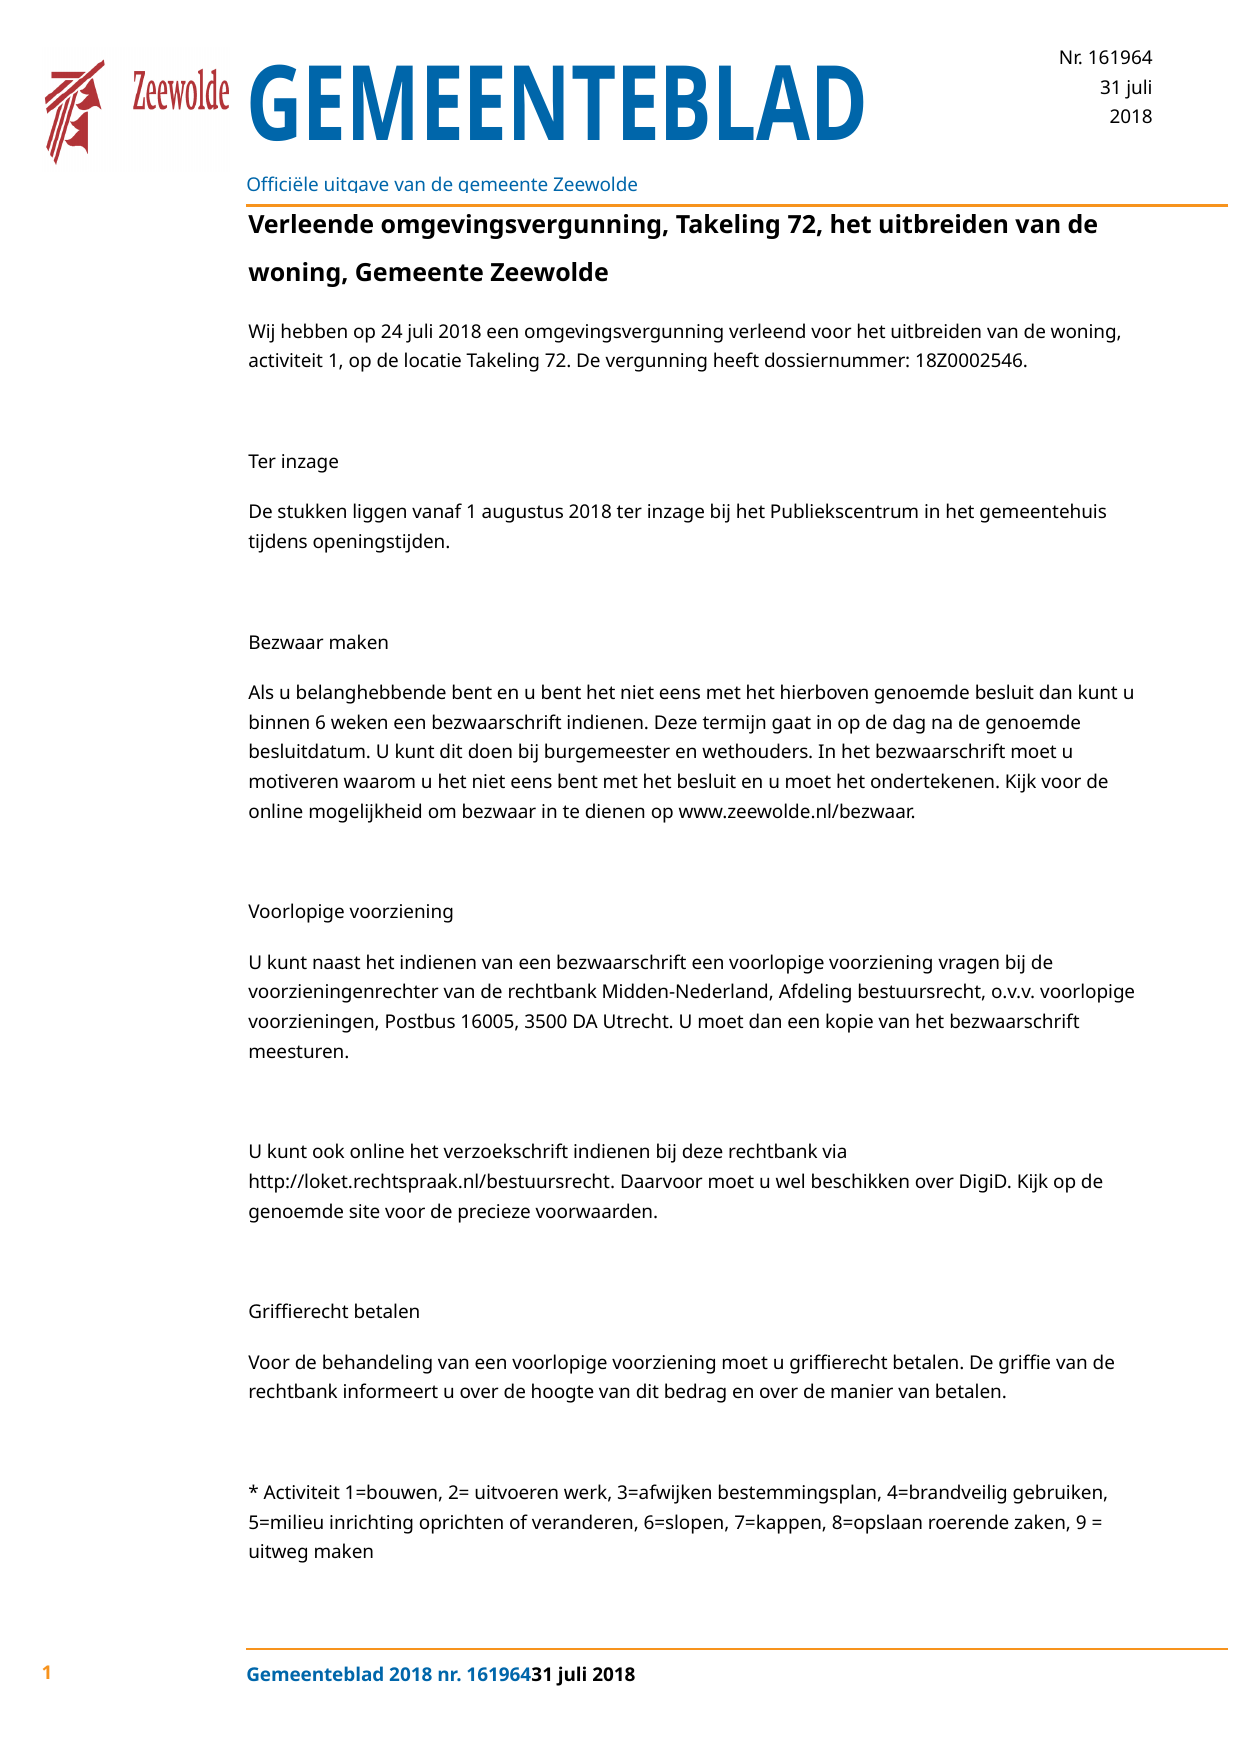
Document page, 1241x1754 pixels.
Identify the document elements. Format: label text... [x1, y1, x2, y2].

text De stukken liggen vanaf 1 augustus 2018 ter inzage bij het Publiekscentrum in het gemeentehuis tijdens openingstijden. [248, 499, 1152, 554]
text Verleende omgevingsvergunning, Takeling 72, het uitbreiden van de woning, Gemeente Zeewolde [248, 207, 1152, 288]
text Wij hebben op 24 juli 2018 een omgevingsvergunning verleend voor het uitbreiden van de woning, activiteit 1, op de locatie Takeling 72. De vergunning heeft dossiernummer: 18Z0002546. [248, 318, 1152, 373]
text * Activiteit 1=bouwen, 2= uitvoeren werk, 3=afwijken bestemmingsplan, 4=brandveilig gebruiken, 5=milieu inrichting oprichten of veranderen, 6=slopen, 7=kappen, 8=opslaan roerende zaken, 9 = uitweg maken [248, 1479, 1152, 1564]
text Voor de behandeling van een voorlopige voorziening moet u griffierecht betalen. De griffie van de rechtbank informeert u over de hoogte van dit bedrag en over de manier van betalen. [248, 1349, 1152, 1404]
picture [41, 47, 231, 172]
text Als u belanghebbende bent en u bent het niet eens met het hierboven genoemde besluit dan kunt u binnen 6 weken een bezwaarschrift indienen. Deze termijn gaat in op de dag na de genoemde besluitdatum. U kunt dit doen bij burgemeester en wethouders. In het bezwaarschrift moet u motiveren waarom u het niet eens bent met het besluit en u moet het ondertekenen. Kijk voor de online mogelijkheid om bezwaar in te dienen op www.zeewolde.nl/bezwaar. [248, 679, 1152, 824]
text U kunt naast het indienen van een bezwaarschrift een voorlopige voorziening vragen bij de voorzieningenrechter van de rechtbank Midden-Nederland, Afdeling bestuursrecht, o.v.v. voorlopige voorzieningen, Postbus 16005, 3500 DA Utrecht. U moet dan een kopie van het bezwaarschrift meesturen. [248, 949, 1152, 1064]
text Ter inzage [248, 448, 1152, 474]
text Voorlopige voorziening [248, 899, 1152, 924]
text U kunt ook online het verzoekschrift indienen bij deze rechtbank via http://loket.rechtspraak.nl/bestuursrecht. Daarvoor moet u wel beschikken over DigiD. Kijk op de genoemde site voor de precieze voorwaarden. [248, 1139, 1152, 1224]
text Griffierecht betalen [248, 1299, 1152, 1324]
text Bezwaar maken [248, 629, 1152, 655]
